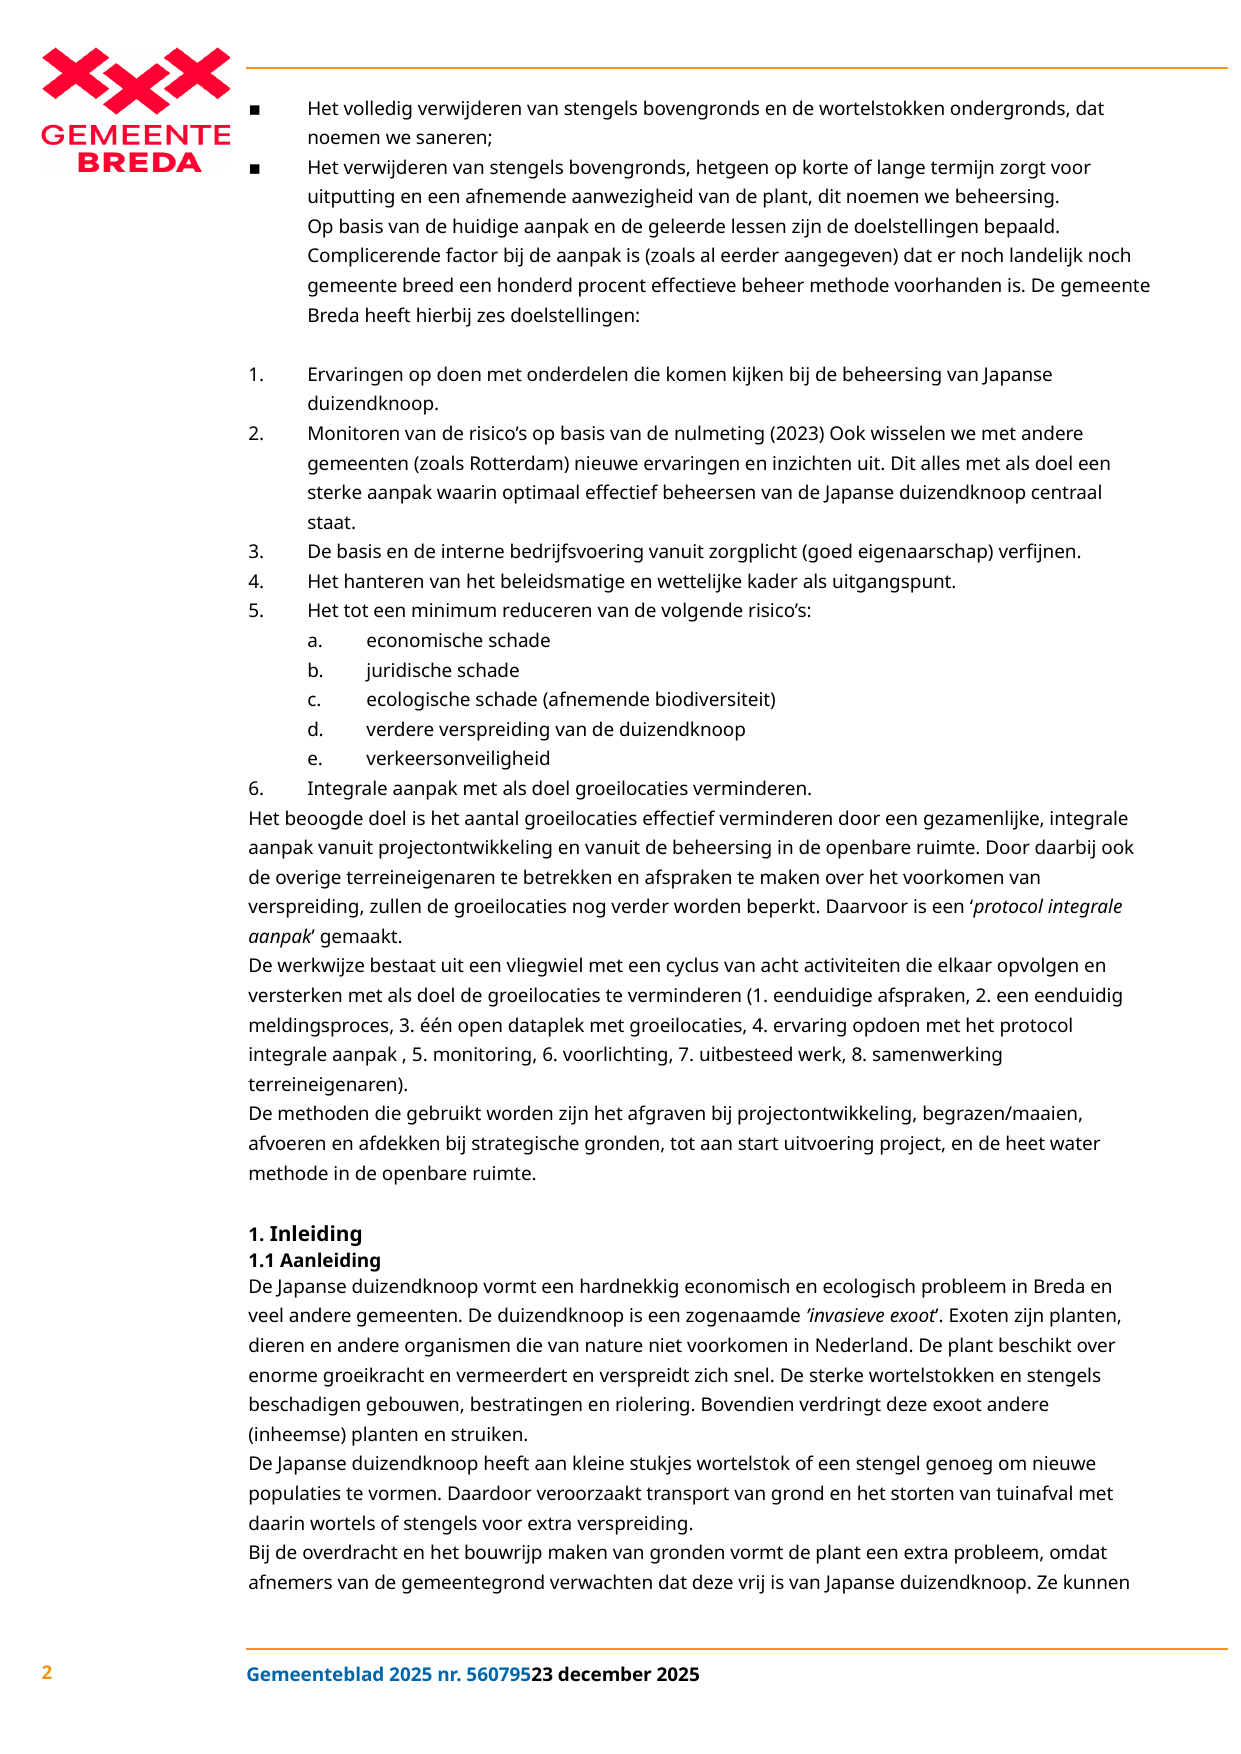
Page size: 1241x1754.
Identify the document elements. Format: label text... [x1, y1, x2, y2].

text De werkwijze bestaat uit een vliegwiel met een cyclus van acht activiteiten die elkaar opvolgen en versterken met als doel de groeilocaties te verminderen (1. eenduidige afspraken, 2. een eenduidig meldingsproces, 3. één open dataplek met groeilocaties, 4. ervaring opdoen met het protocol integrale aanpak , 5. monitoring, 6. voorlichting, 7. uitbesteed werk, 8. samenwerking terreineigenaren). [248, 953, 1152, 1097]
list verdere verspreiding van de duizendknoop [307, 716, 1152, 742]
text Bij de overdracht en het bouwrijp maken van gronden vormt de plant een extra probleem, omdat afnemers van de gemeentegrond verwachten dat deze vrij is van Japanse duizendknoop. Ze kunnen [248, 1539, 1152, 1595]
list Monitoren van de risico’s op basis van de nulmeting (2023) Ook wisselen we met andere gemeenten (zoals Rotterdam) nieuwe ervaringen en inzichten uit. Dit alles met als doel een sterke aanpak waarin optimaal effectief beheersen van de Japanse duizendknoop centraal staat. [248, 420, 1152, 535]
list Ervaringen op doen met onderdelen die komen kijken bij de beheersing van Japanse duizendknoop. [248, 361, 1152, 416]
list ecologische schade (afnemende biodiversiteit) [307, 686, 1152, 712]
list Het verwijderen van stengels bovengronds, hetgeen op korte of lange termijn zorgt voor uitputting en een afnemende aanwezigheid van de plant, dit noemen we beheersing. [248, 154, 1152, 209]
list economische schade [307, 627, 1152, 653]
picture [41, 47, 231, 172]
list De basis en de interne bedrijfsvoering vanuit zorgplicht (goed eigenaarschap) verfijnen. [248, 538, 1152, 564]
list Integrale aanpak met als doel groeilocaties verminderen. [248, 775, 1152, 801]
list juridische schade [307, 657, 1152, 683]
list Op basis van de huidige aanpak en de geleerde lessen zijn de doelstellingen bepaald. Complicerende factor bij de aanpak is (zoals al eerder aangegeven) dat er noch landelijk noch gemeente breed een honderd procent effectieve beheer methode voorhanden is. De gemeente Breda heeft hierbij zes doelstellingen: [248, 213, 1152, 328]
list Het volledig verwijderen van stengels bovengronds en de wortelstokken ondergronds, dat noemen we saneren; [248, 95, 1152, 150]
text 1.1 Aanleiding [248, 1247, 1152, 1273]
list Het tot een minimum reduceren van de volgende risico’s: [248, 598, 1152, 623]
text 1. Inleiding [248, 1219, 1152, 1247]
list Het hanteren van het beleidsmatige en wettelijke kader als uitgangspunt. [248, 568, 1152, 594]
list verkeersonveiligheid [307, 746, 1152, 771]
text Het beoogde doel is het aantal groeilocaties effectief verminderen door een gezamenlijke, integrale aanpak vanuit projectontwikkeling en vanuit de beheersing in de openbare ruimte. Door daarbij ook de overige terreineigenaren te betrekken en afspraken te maken over het voorkomen van verspreiding, zullen de groeilocaties nog verder worden beperkt. Daarvoor is een ‘protocol integrale aanpak’ gemaakt. [248, 805, 1152, 949]
text De Japanse duizendknoop vormt een hardnekkig economisch en ecologisch probleem in Breda en veel andere gemeenten. De duizendknoop is een zogenaamde ’invasieve exoot’. Exoten zijn planten, dieren en andere organismen die van nature niet voorkomen in Nederland. De plant beschikt over enorme groeikracht en vermeerdert en verspreidt zich snel. De sterke wortelstokken en stengels beschadigen gebouwen, bestratingen en riolering. Bovendien verdringt deze exoot andere (inheemse) planten en struiken. [248, 1273, 1152, 1447]
text De Japanse duizendknoop heeft aan kleine stukjes wortelstok of een stengel genoeg om nieuwe populaties te vormen. Daardoor veroorzaakt transport van grond en het storten van tuinafval met daarin wortels of stengels voor extra verspreiding. [248, 1451, 1152, 1536]
text De methoden die gebruikt worden zijn het afgraven bij projectontwikkeling, begrazen/maaien, afvoeren en afdekken bij strategische gronden, tot aan start uitvoering project, en de heet water methode in de openbare ruimte. [248, 1101, 1152, 1186]
